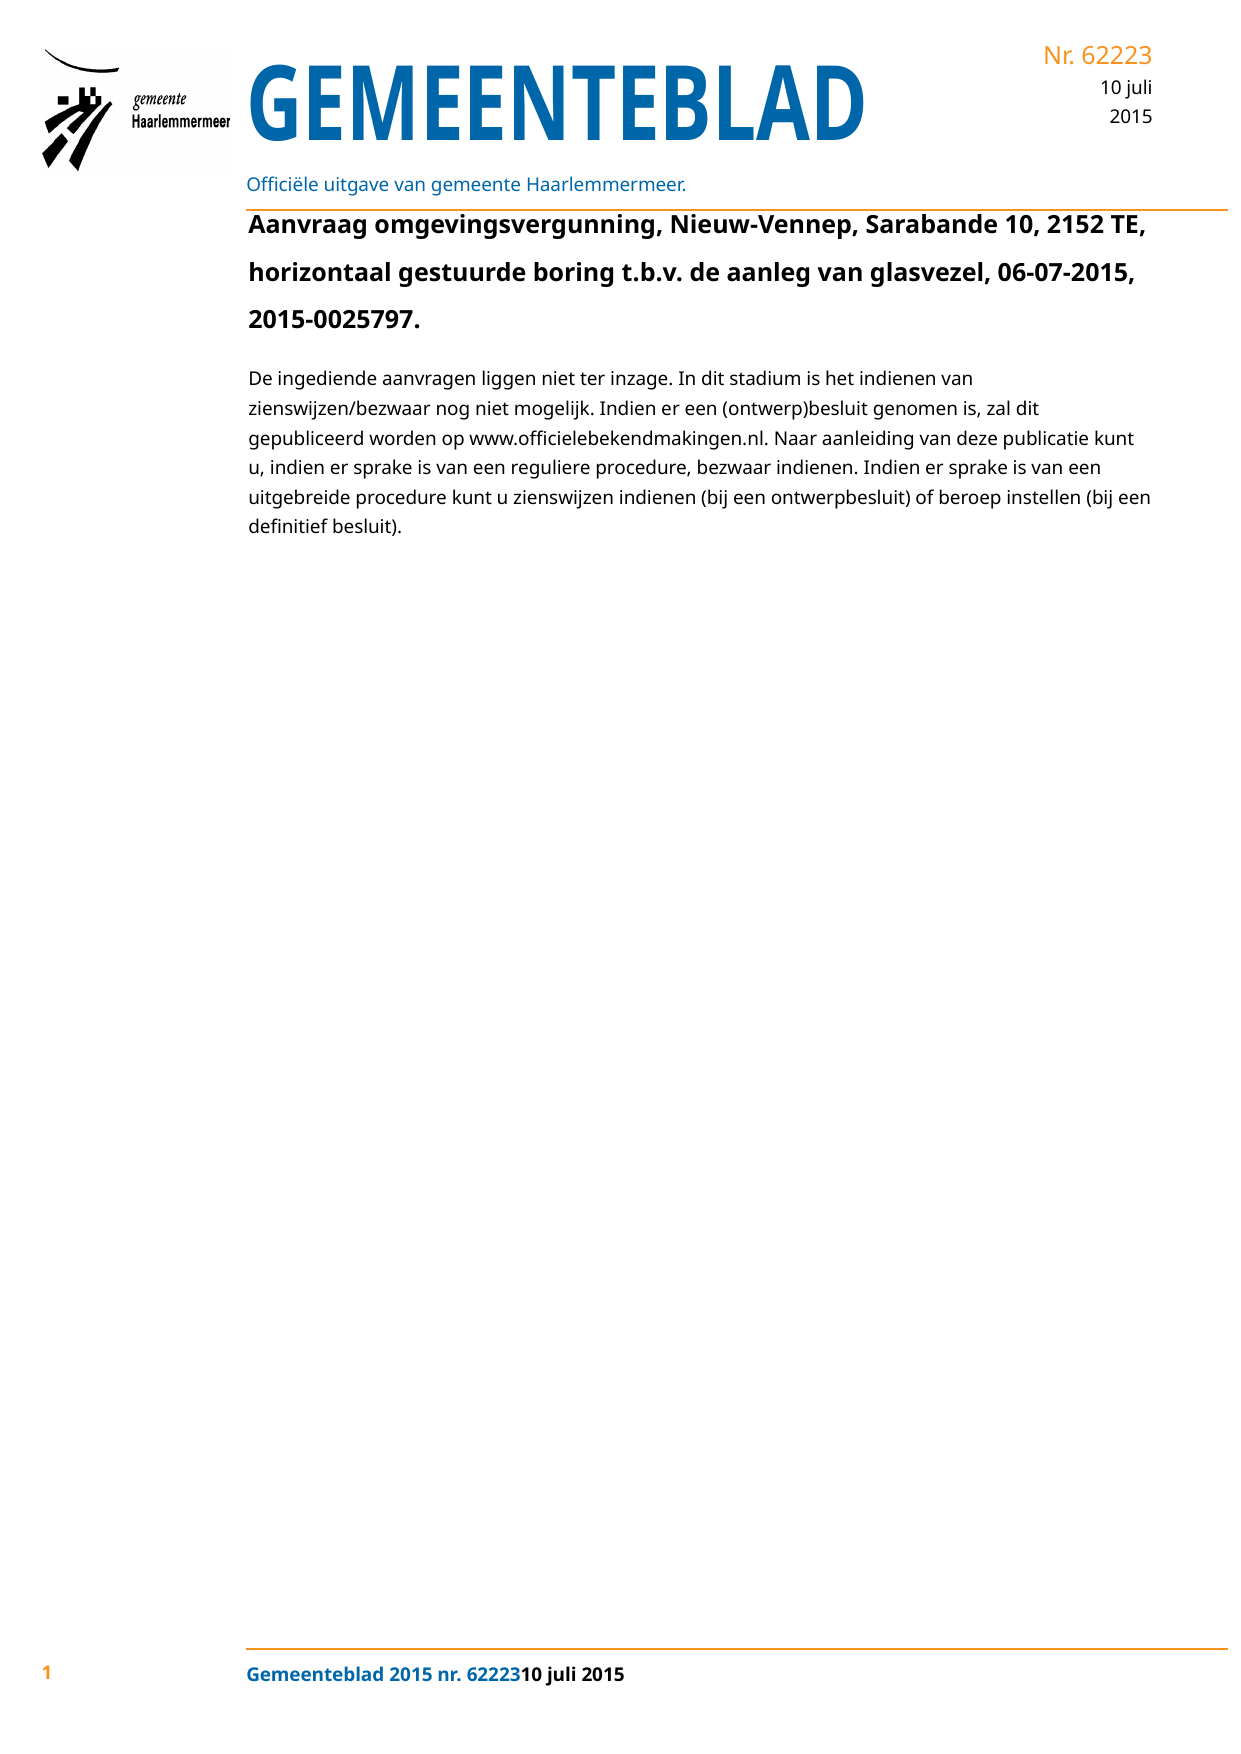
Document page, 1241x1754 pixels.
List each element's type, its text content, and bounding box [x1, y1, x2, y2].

picture [41, 47, 231, 172]
text De ingediende aanvragen liggen niet ter inzage. In dit stadium is het indienen van zienswijzen/bezwaar nog niet mogelijk. Indien er een (ontwerp)besluit genomen is, zal dit gepubliceerd worden op www.officielebekendmakingen.nl. Naar aanleiding van deze publicatie kunt u, indien er sprake is van een reguliere procedure, bezwaar indienen. Indien er sprake is van een uitgebreide procedure kunt u zienswijzen indienen (bij een ontwerpbesluit) of beroep instellen (bij een definitief besluit). [248, 366, 1152, 539]
text Aanvraag omgevingsvergunning, Nieuw-Vennep, Sarabande 10, 2152 TE, horizontaal gestuurde boring t.b.v. de aanleg van glasvezel, 06-07-2015, 2015-0025797. [248, 211, 1152, 336]
